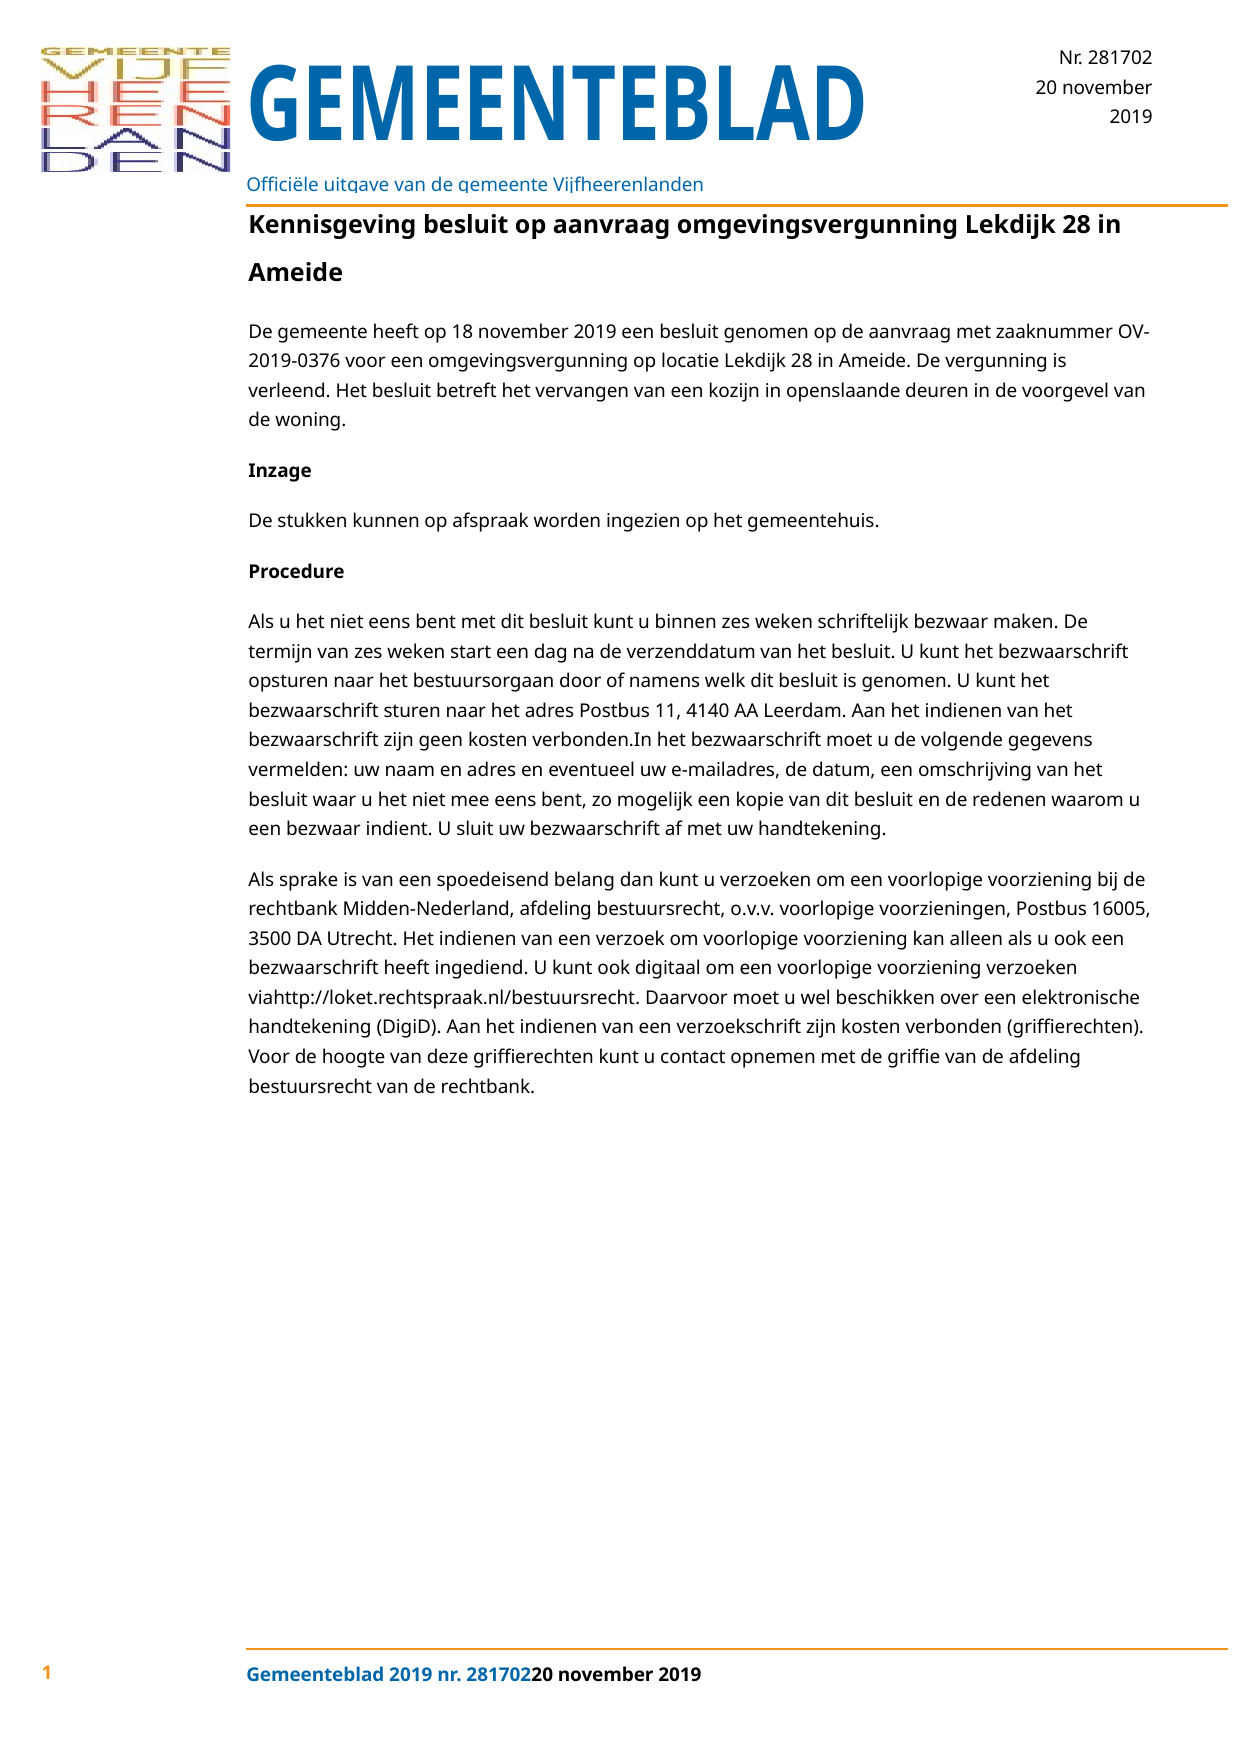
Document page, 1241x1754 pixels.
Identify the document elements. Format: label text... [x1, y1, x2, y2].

text Als sprake is van een spoedeisend belang dan kunt u verzoeken om een voorlopige voorziening bij de rechtbank Midden-Nederland, afdeling bestuursrecht, o.v.v. voorlopige voorzieningen, Postbus 16005, 3500 DA Utrecht. Het indienen van een verzoek om voorlopige voorziening kan alleen als u ook een bezwaarschrift heeft ingediend. U kunt ook digitaal om een voorlopige voorziening verzoeken viahttp://loket.rechtspraak.nl/bestuursrecht. Daarvoor moet u wel beschikken over een elektronische handtekening (DigiD). Aan het indienen van een verzoekschrift zijn kosten verbonden (griffierechten). Voor de hoogte van deze griffierechten kunt u contact opnemen met de griffie van de afdeling bestuursrecht van de rechtbank. [248, 866, 1152, 1099]
text De stukken kunnen op afspraak worden ingezien op het gemeentehuis. [248, 507, 1152, 533]
text Kennisgeving besluit op aanvraag omgevingsvergunning Lekdijk 28 in Ameide [248, 207, 1152, 288]
text De gemeente heeft op 18 november 2019 een besluit genomen op de aanvraag met zaaknummer OV-2019-0376 voor een omgevingsvergunning op locatie Lekdijk 28 in Ameide. De vergunning is verleend. Het besluit betreft het vervangen van een kozijn in openslaande deuren in de voorgevel van de woning. [248, 318, 1152, 432]
picture [41, 47, 231, 172]
text Als u het niet eens bent met dit besluit kunt u binnen zes weken schriftelijk bezwaar maken. De termijn van zes weken start een dag na de verzenddatum van het besluit. U kunt het bezwaarschrift opsturen naar het bestuursorgaan door of namens welk dit besluit is genomen. U kunt het bezwaarschrift sturen naar het adres Postbus 11, 4140 AA Leerdam. Aan het indienen van het bezwaarschrift zijn geen kosten verbonden.In het bezwaarschrift moet u de volgende gegevens vermelden: uw naam en adres en eventueel uw e-mailadres, de datum, een omschrijving van het besluit waar u het niet mee eens bent, zo mogelijk een kopie van dit besluit en de redenen waarom u een bezwaar indient. U sluit uw bezwaarschrift af met uw handtekening. [248, 608, 1152, 841]
text Inzage [248, 457, 1152, 483]
text Procedure [248, 558, 1152, 584]
